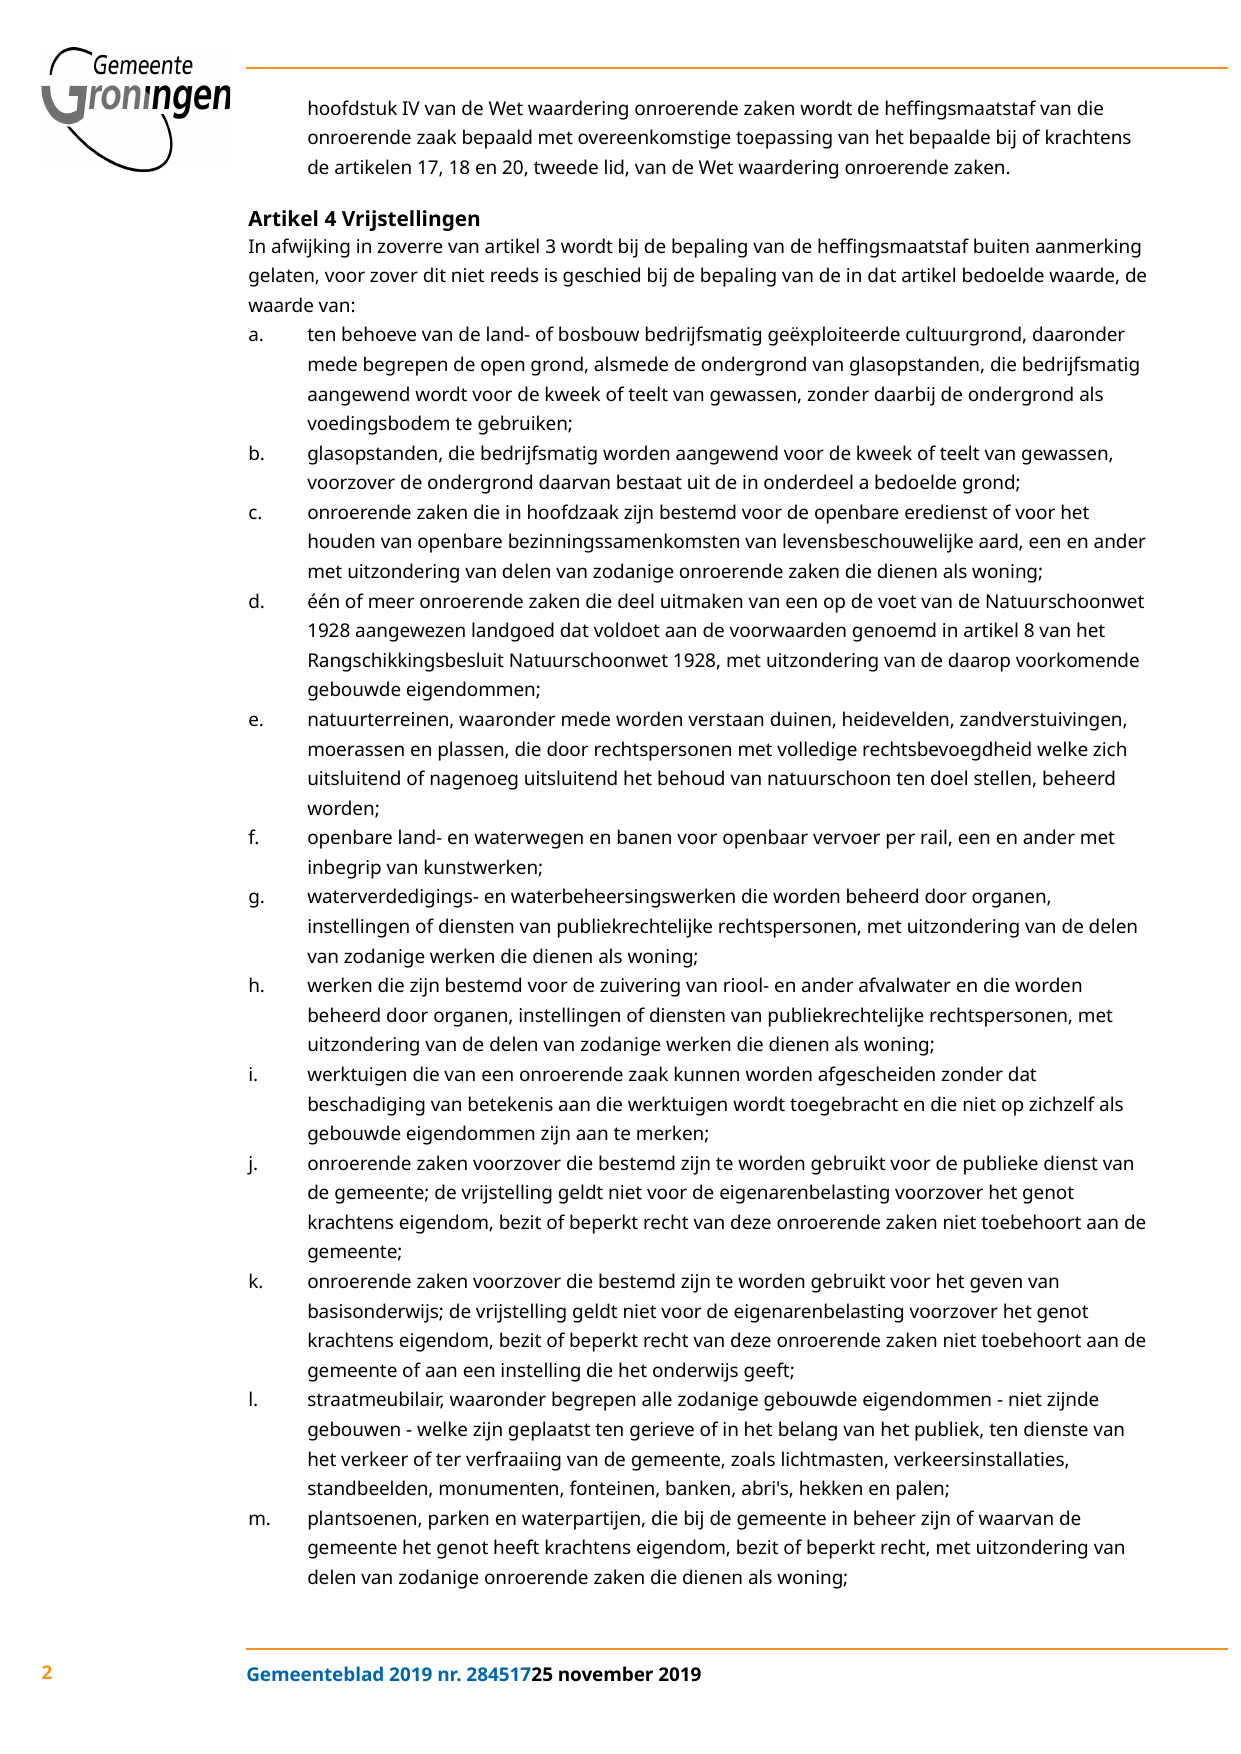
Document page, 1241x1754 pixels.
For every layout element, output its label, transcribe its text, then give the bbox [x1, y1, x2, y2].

list glasopstanden, die bedrijfsmatig worden aangewend voor de kweek of teelt van gewassen, voorzover de ondergrond daarvan bestaat uit de in onderdeel a bedoelde grond; [248, 440, 1152, 495]
list natuurterreinen, waaronder mede worden verstaan duinen, heidevelden, zandverstuivingen, moerassen en plassen, die door rechtspersonen met volledige rechtsbevoegdheid welke zich uitsluitend of nagenoeg uitsluitend het behoud van natuurschoon ten doel stellen, beheerd worden; [248, 706, 1152, 821]
list waterverdedigings- en waterbeheersingswerken die worden beheerd door organen, instellingen of diensten van publiekrechtelijke rechtspersonen, met uitzondering van de delen van zodanige werken die dienen als woning; [248, 884, 1152, 968]
list plantsoenen, parken en waterpartijen, die bij de gemeente in beheer zijn of waarvan de gemeente het genot heeft krachtens eigendom, bezit of beperkt recht, met uitzondering van delen van zodanige onroerende zaken die dienen als woning; [248, 1505, 1152, 1590]
text Artikel 4 Vrijstellingen [248, 204, 1152, 233]
list onroerende zaken voorzover die bestemd zijn te worden gebruikt voor het geven van basisonderwijs; de vrijstelling geldt niet voor de eigenarenbelasting voorzover het genot krachtens eigendom, bezit of beperkt recht van deze onroerende zaken niet toebehoort aan de gemeente of aan een instelling die het onderwijs geeft; [248, 1268, 1152, 1383]
list werken die zijn bestemd voor de zuivering van riool- en ander afvalwater en die worden beheerd door organen, instellingen of diensten van publiekrechtelijke rechtspersonen, met uitzondering van de delen van zodanige werken die dienen als woning; [248, 972, 1152, 1057]
text In afwijking in zoverre van artikel 3 wordt bij de bepaling van de heffingsmaatstaf buiten aanmerking gelaten, voor zover dit niet reeds is geschied bij de bepaling van de in dat artikel bedoelde waarde, de waarde van: [248, 233, 1152, 318]
list onroerende zaken die in hoofdzaak zijn bestemd voor de openbare eredienst of voor het houden van openbare bezinningssamenkomsten van levensbeschouwelijke aard, een en ander met uitzondering van delen van zodanige onroerende zaken die dienen als woning; [248, 499, 1152, 584]
list hoofdstuk IV van de Wet waardering onroerende zaken wordt de heffingsmaatstaf van die onroerende zaak bepaald met overeenkomstige toepassing van het bepaalde bij of krachtens de artikelen 17, 18 en 20, tweede lid, van de Wet waardering onroerende zaken. [248, 95, 1152, 180]
list ten behoeve van de land- of bosbouw bedrijfsmatig geëxploiteerde cultuurgrond, daaronder mede begrepen de open grond, alsmede de ondergrond van glasopstanden, die bedrijfsmatig aangewend wordt voor de kweek of teelt van gewassen, zonder daarbij de ondergrond als voedingsbodem te gebruiken; [248, 322, 1152, 436]
list onroerende zaken voorzover die bestemd zijn te worden gebruikt voor de publieke dienst van de gemeente; de vrijstelling geldt niet voor de eigenarenbelasting voorzover het genot krachtens eigendom, bezit of beperkt recht van deze onroerende zaken niet toebehoort aan de gemeente; [248, 1150, 1152, 1264]
list straatmeubilair, waaronder begrepen alle zodanige gebouwde eigendommen - niet zijnde gebouwen - welke zijn geplaatst ten gerieve of in het belang van het publiek, ten dienste van het verkeer of ter verfraaiing van de gemeente, zoals lichtmasten, verkeersinstallaties, standbeelden, monumenten, fonteinen, banken, abri's, hekken en palen; [248, 1387, 1152, 1501]
list openbare land- en waterwegen en banen voor openbaar vervoer per rail, een en ander met inbegrip van kunstwerken; [248, 824, 1152, 880]
picture [41, 47, 231, 172]
list werktuigen die van een onroerende zaak kunnen worden afgescheiden zonder dat beschadiging van betekenis aan die werktuigen wordt toegebracht en die niet op zichzelf als gebouwde eigendommen zijn aan te merken; [248, 1061, 1152, 1146]
list één of meer onroerende zaken die deel uitmaken van een op de voet van de Natuurschoonwet 1928 aangewezen landgoed dat voldoet aan de voorwaarden genoemd in artikel 8 van het Rangschikkingsbesluit Natuurschoonwet 1928, met uitzondering van de daarop voorkomende gebouwde eigendommen; [248, 588, 1152, 702]
